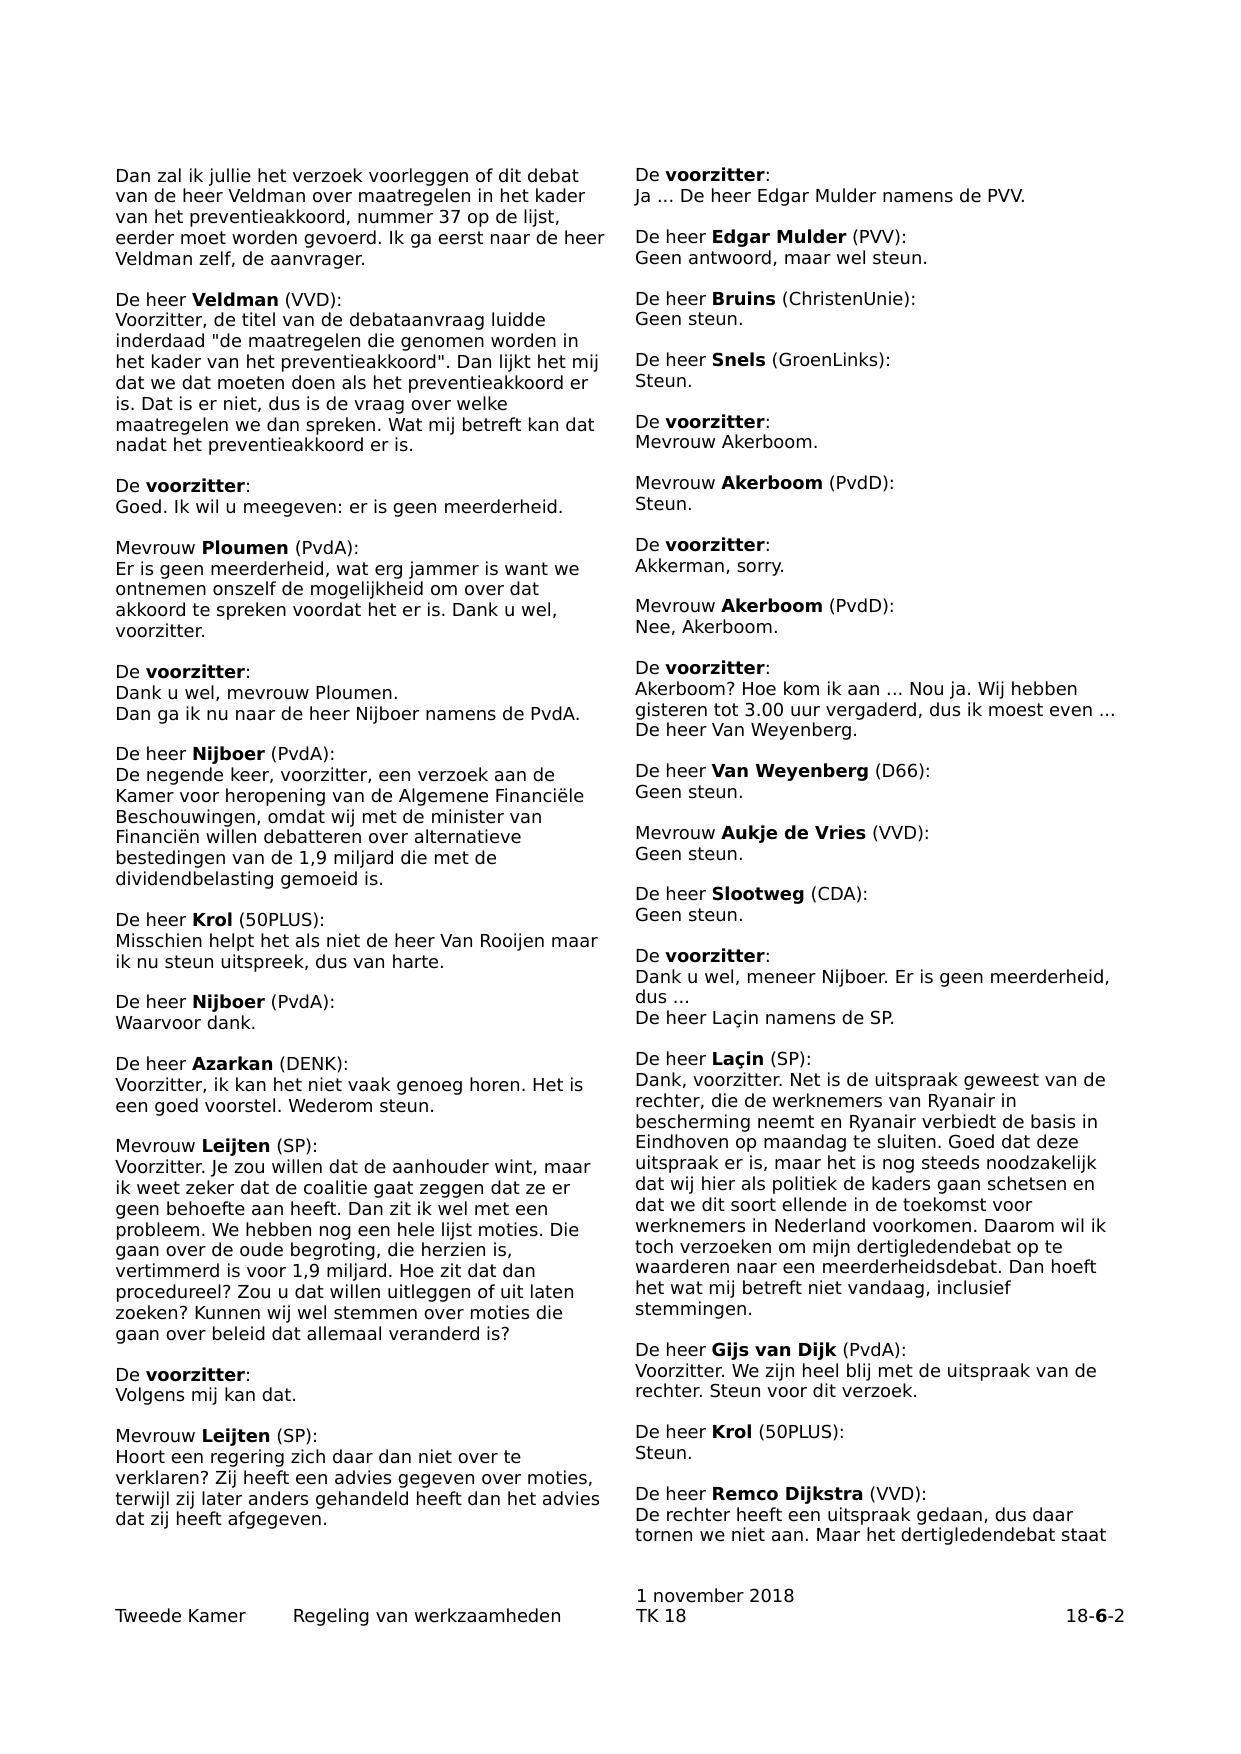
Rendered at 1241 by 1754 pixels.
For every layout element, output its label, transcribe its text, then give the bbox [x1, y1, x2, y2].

text De voorzitter: [635, 946, 1125, 966]
text Geen steun. [635, 309, 1125, 330]
text Misschien helpt het als niet de heer Van Rooijen maar ik nu steun uitspreek, dus van harte. [115, 931, 605, 972]
text De voorzitter: [115, 662, 605, 682]
text Voorzitter, de titel van de debataanvraag luidde inderdaad "de maatregelen die genomen worden in het kader van het preventieakkoord". Dan lijkt het mij dat we dat moeten doen als het preventieakkoord er is. Dat is er niet, dus is de vraag over welke maatregelen we dan spreken. Wat mij betreft kan dat nadat het preventieakkoord er is. [115, 310, 605, 456]
text De heer Bruins (ChristenUnie): [635, 288, 1125, 309]
text Akerboom? Hoe kom ik aan ... Nou ja. Wij hebben gisteren tot 3.00 uur vergaderd, dus ik moest even ... De heer Van Weyenberg. [635, 678, 1125, 741]
text De voorzitter: [635, 658, 1125, 678]
text Voorzitter, ik kan het niet vaak genoeg horen. Het is een goed voorstel. Wederom steun. [115, 1074, 605, 1116]
text Mevrouw Akerboom (PvdD): [635, 596, 1125, 617]
text Akkerman, sorry. [635, 555, 1125, 576]
text De voorzitter: [115, 1364, 605, 1385]
text De voorzitter: [635, 165, 1125, 186]
text De negende keer, voorzitter, een verzoek aan de Kamer voor heropening van de Algemene Financiële Beschouwingen, omdat wij met de minister van Financiën willen debatteren over alternatieve bestedingen van de 1,9 miljard die met de dividendbelasting gemoeid is. [115, 765, 605, 890]
text Steun. [635, 494, 1125, 515]
text Voorzitter. We zijn heel blij met de uitspraak van de rechter. Steun voor dit verzoek. [635, 1360, 1125, 1402]
text Mevrouw Leijten (SP): [115, 1136, 605, 1157]
text Steun. [635, 371, 1125, 392]
text Steun. [635, 1443, 1125, 1464]
text Mevrouw Aukje de Vries (VVD): [635, 823, 1125, 843]
text Geen steun. [635, 843, 1125, 864]
text De voorzitter: [635, 412, 1125, 432]
text De heer Laçin namens de SP. [635, 1008, 1125, 1029]
text Geen antwoord, maar wel steun. [635, 248, 1125, 268]
text Mevrouw Leijten (SP): [115, 1426, 605, 1447]
text Dank, voorzitter. Net is de uitspraak geweest van de rechter, die de werknemers van Ryanair in bescherming neemt en Ryanair verbiedt de basis in Eindhoven op maandag te sluiten. Goed dat deze uitspraak er is, maar het is nog steeds noodzakelijk dat wij hier als politiek de kaders gaan schetsen en dat we dit soort ellende in de toekomst voor werknemers in Nederland voorkomen. Daarom wil ik toch verzoeken om mijn dertigledendebat op te waarderen naar een meerderheidsdebat. Dan hoeft het wat mij betreft niet vandaag, inclusief stemmingen. [635, 1070, 1125, 1320]
text De heer Remco Dijkstra (VVD): [635, 1484, 1125, 1504]
text De heer Nijboer (PvdA): [115, 744, 605, 765]
text De heer Krol (50PLUS): [115, 910, 605, 931]
text De heer Krol (50PLUS): [635, 1422, 1125, 1443]
text Voorzitter. Je zou willen dat de aanhouder wint, maar ik weet zeker dat de coalitie gaat zeggen dat ze er geen behoefte aan heeft. Dan zit ik wel met een probleem. We hebben nog een hele lijst moties. Die gaan over de oude begroting, die herzien is, vertimmerd is voor 1,9 miljard. Hoe zit dat dan procedureel? Zou u dat willen uitleggen of uit laten zoeken? Kunnen wij wel stemmen over moties die gaan over beleid dat allemaal veranderd is? [115, 1157, 605, 1344]
text De heer Slootweg (CDA): [635, 884, 1125, 905]
text Mevrouw Ploumen (PvdA): [115, 538, 605, 558]
text De heer Veldman (VVD): [115, 289, 605, 310]
text De heer Edgar Mulder (PVV): [635, 227, 1125, 248]
text Goed. Ik wil u meegeven: er is geen meerderheid. [115, 497, 605, 518]
text Mevrouw Akerboom (PvdD): [635, 473, 1125, 494]
text Geen steun. [635, 782, 1125, 803]
text Hoort een regering zich daar dan niet over te verklaren? Zij heeft een advies gegeven over moties, terwijl zij later anders gehandeld heeft dan het advies dat zij heeft afgegeven. [115, 1447, 605, 1530]
text Nee, Akerboom. [635, 617, 1125, 638]
text De rechter heeft een uitspraak gedaan, dus daar tornen we niet aan. Maar het dertigledendebat staat [635, 1504, 1125, 1546]
text De voorzitter: [115, 476, 605, 497]
text De heer Nijboer (PvdA): [115, 992, 605, 1013]
text De heer Laçin (SP): [635, 1049, 1125, 1070]
text Ja ... De heer Edgar Mulder namens de PVV. [635, 186, 1125, 207]
text De heer Gijs van Dijk (PvdA): [635, 1340, 1125, 1360]
text Dank u wel, mevrouw Ploumen. [115, 682, 605, 703]
text De heer Azarkan (DENK): [115, 1054, 605, 1074]
text De heer Snels (GroenLinks): [635, 350, 1125, 371]
text Dan zal ik jullie het verzoek voorleggen of dit debat van de heer Veldman over maatregelen in het kader van het preventieakkoord, nummer 37 op de lijst, eerder moet worden gevoerd. Ik ga eerst naar de heer Veldman zelf, de aanvrager. [115, 165, 605, 269]
text Geen steun. [635, 905, 1125, 926]
text Er is geen meerderheid, wat erg jammer is want we ontnemen onszelf de mogelijkheid om over dat akkoord te spreken voordat het er is. Dank u wel, voorzitter. [115, 558, 605, 642]
text Mevrouw Akerboom. [635, 432, 1125, 453]
text De heer Van Weyenberg (D66): [635, 761, 1125, 782]
text Dank u wel, meneer Nijboer. Er is geen meerderheid, dus ... [635, 966, 1125, 1008]
text Dan ga ik nu naar de heer Nijboer namens de PvdA. [115, 703, 605, 724]
text Volgens mij kan dat. [115, 1385, 605, 1406]
text Waarvoor dank. [115, 1013, 605, 1034]
text De voorzitter: [635, 535, 1125, 555]
